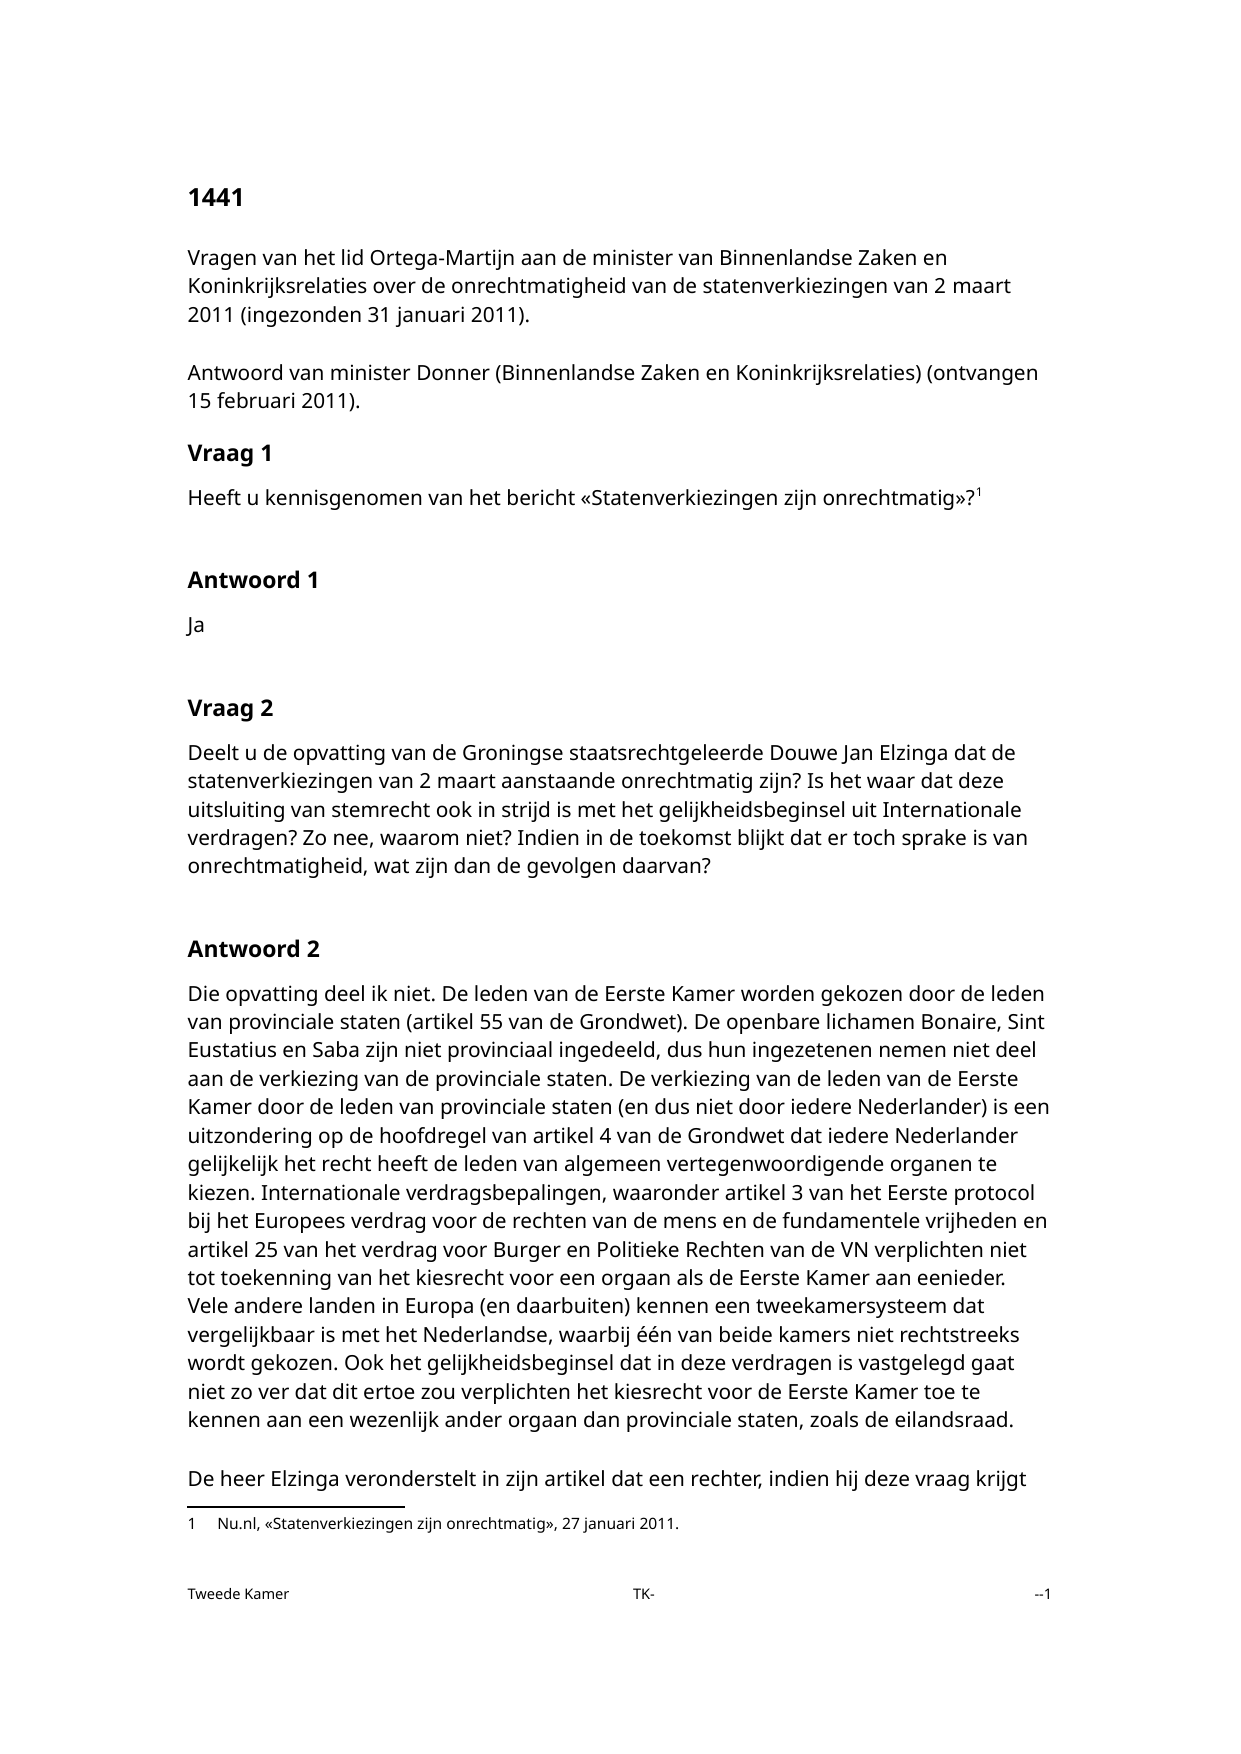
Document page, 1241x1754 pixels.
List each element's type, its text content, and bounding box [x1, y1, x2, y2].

text Antwoord van minister Donner (Binnenlandse Zaken en Koninkrijksrelaties) (ontvangen 15 februari 2011). [187, 358, 1053, 415]
subtitle Antwoord 2 [187, 932, 1053, 964]
text De heer Elzinga veronderstelt in zijn artikel dat een rechter, indien hij deze vraag krijgt [187, 1464, 1053, 1492]
subtitle Vraag 1 [187, 437, 1053, 468]
subtitle Antwoord 1 [187, 564, 1053, 596]
subtitle Vraag 2 [187, 692, 1053, 723]
text Nu.nl, «Statenverkiezingen zijn onrechtmatig», 27 januari 2011. [187, 1506, 1053, 1534]
text Heeft u kennisgenomen van het bericht «Statenverkiezingen zijn onrechtmatig»? [187, 483, 1053, 512]
text 1441 [187, 179, 1053, 213]
text Vragen van het lid Ortega-Martijn aan de minister van Binnenlandse Zaken en Koninkrijksrelaties over de onrechtmatigheid van de statenverkiezingen van 2 maart 2011 (ingezonden 31 januari 2011). [187, 243, 1053, 328]
text Deelt u de opvatting van de Groningse staatsrechtgeleerde Douwe Jan Elzinga dat de statenverkiezingen van 2 maart aanstaande onrechtmatig zijn? Is het waar dat deze uitsluiting van stemrecht ook in strijd is met het gelijkheidsbeginsel uit Internationale verdragen? Zo nee, waarom niet? Indien in de toekomst blijkt dat er toch sprake is van onrechtmatigheid, wat zijn dan de gevolgen daarvan? [187, 738, 1053, 880]
text Ja [187, 611, 1053, 639]
text Die opvatting deel ik niet. De leden van de Eerste Kamer worden gekozen door de leden van provinciale staten (artikel 55 van de Grondwet). De openbare lichamen Bonaire, Sint Eustatius en Saba zijn niet provinciaal ingedeeld, dus hun ingezetenen nemen niet deel aan de verkiezing van de provinciale staten. De verkiezing van de leden van de Eerste Kamer door de leden van provinciale staten (en dus niet door iedere Nederlander) is een uitzondering op de hoofdregel van artikel 4 van de Grondwet dat iedere Nederlander gelijkelijk het recht heeft de leden van algemeen vertegenwoordigende organen te kiezen. Internationale verdragsbepalingen, waaronder artikel 3 van het Eerste protocol bij het Europees verdrag voor de rechten van de mens en de fundamentele vrijheden en artikel 25 van het verdrag voor Burger en Politieke Rechten van de VN verplichten niet tot toekenning van het kiesrecht voor een orgaan als de Eerste Kamer aan eenieder. Vele andere landen in Europa (en daarbuiten) kennen een tweekamersysteem dat vergelijkbaar is met het Nederlandse, waarbij één van beide kamers niet rechtstreeks wordt gekozen. Ook het gelijkheidsbeginsel dat in deze verdragen is vastgelegd gaat niet zo ver dat dit ertoe zou verplichten het kiesrecht voor de Eerste Kamer toe te kennen aan een wezenlijk ander orgaan dan provinciale staten, zoals de eilandsraad. [187, 979, 1053, 1434]
